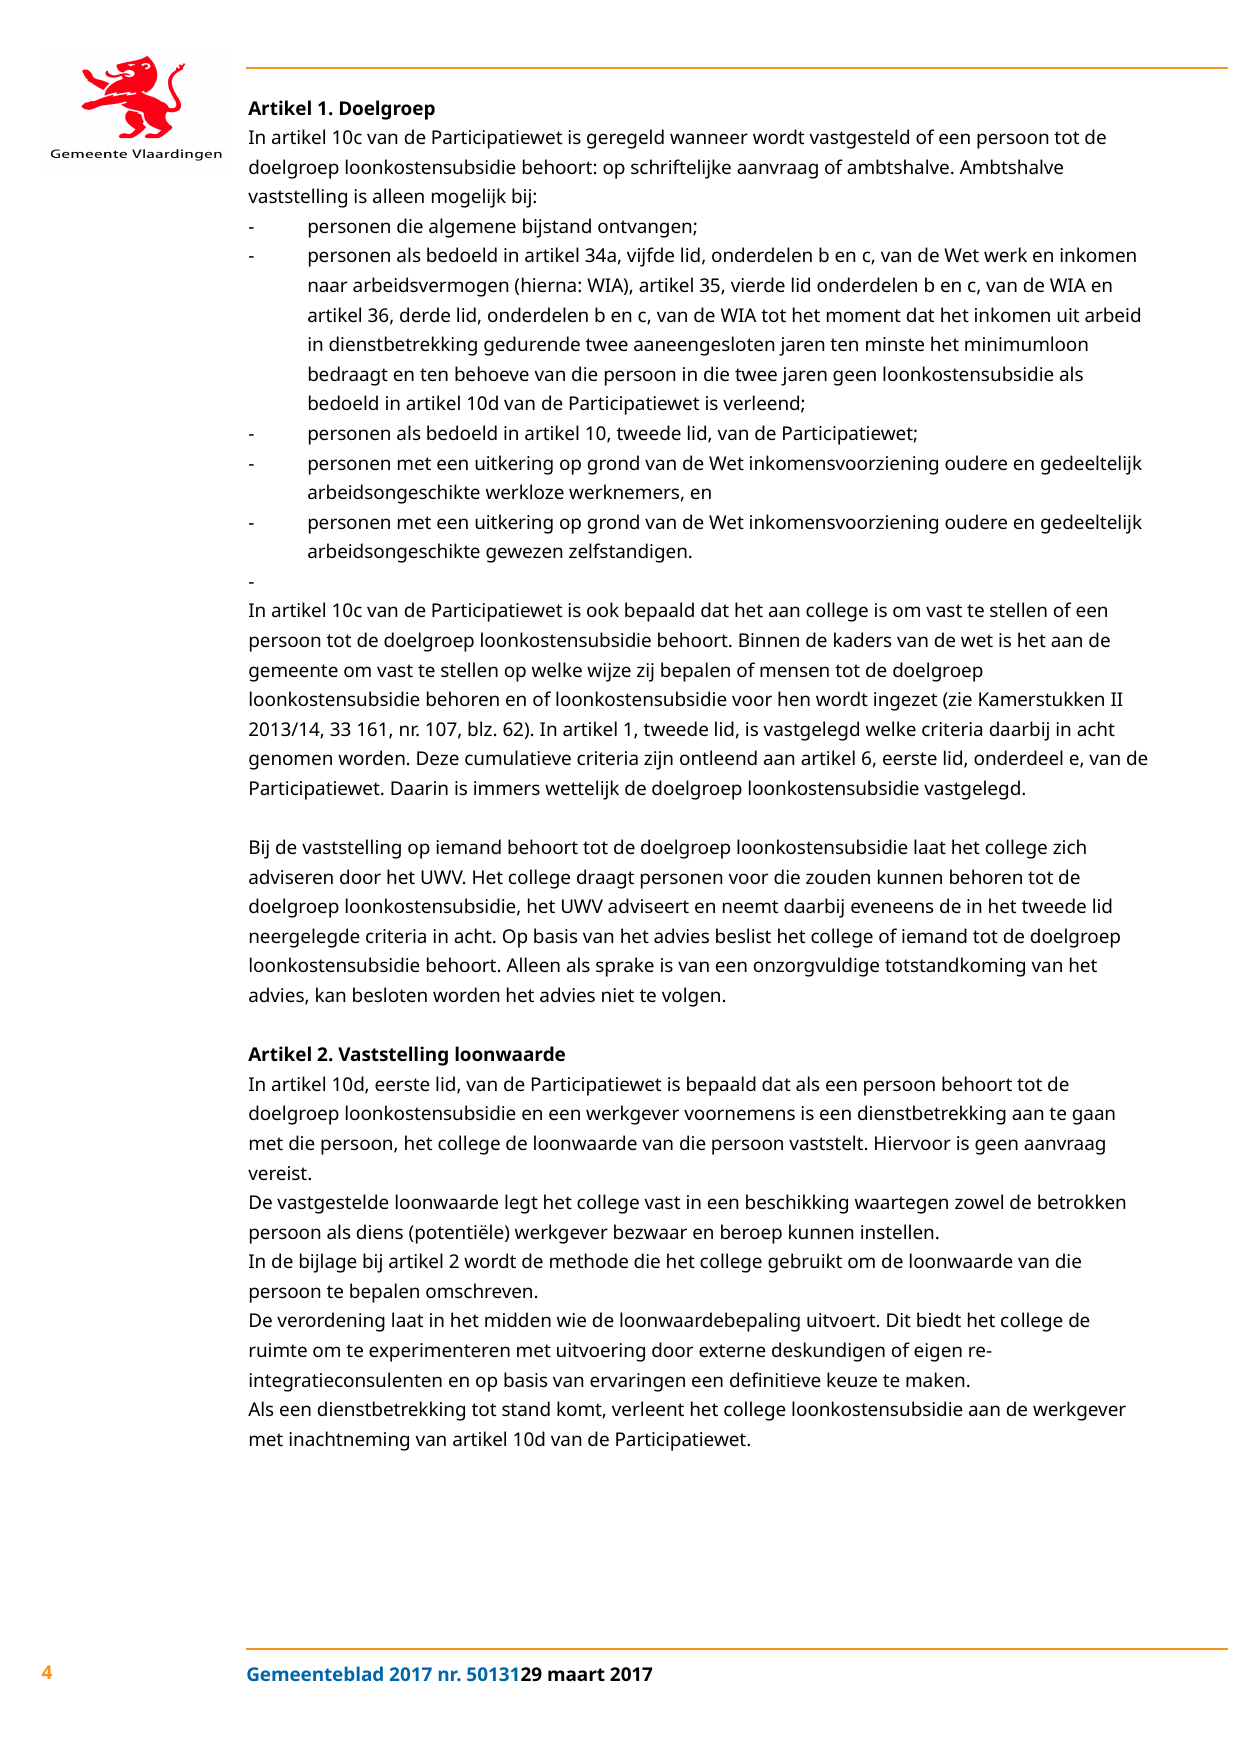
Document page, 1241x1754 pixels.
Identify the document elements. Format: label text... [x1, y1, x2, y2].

text In de bijlage bij artikel 2 wordt de methode die het college gebruikt om de loonwaarde van die persoon te bepalen omschreven. [248, 1248, 1152, 1304]
text De vastgestelde loonwaarde legt het college vast in een beschikking waartegen zowel de betrokken persoon als diens (potentiële) werkgever bezwaar en beroep kunnen instellen. [248, 1189, 1152, 1245]
text Bij de vaststelling op iemand behoort tot de doelgroep loonkostensubsidie laat het college zich adviseren door het UWV. Het college draagt personen voor die zouden kunnen behoren tot de doelgroep loonkostensubsidie, het UWV adviseert en neemt daarbij eveneens de in het tweede lid neergelegde criteria in acht. Op basis van het advies beslist het college of iemand tot de doelgroep loonkostensubsidie behoort. Alleen als sprake is van een onzorgvuldige totstandkoming van het advies, kan besloten worden het advies niet te volgen. [248, 834, 1152, 1008]
picture [41, 47, 231, 172]
list personen met een uitkering op grond van de Wet inkomensvoorziening oudere en gedeeltelijk arbeidsongeschikte werkloze werknemers, en [248, 450, 1152, 505]
text Artikel 2. Vaststelling loonwaarde [248, 1041, 1152, 1067]
text In artikel 10d, eerste lid, van de Participatiewet is bepaald dat als een persoon behoort tot de doelgroep loonkostensubsidie en een werkgever voornemens is een dienstbetrekking aan te gaan met die persoon, het college de loonwaarde van die persoon vaststelt. Hiervoor is geen aanvraag vereist. [248, 1071, 1152, 1186]
list personen met een uitkering op grond van de Wet inkomensvoorziening oudere en gedeeltelijk arbeidsongeschikte gewezen zelfstandigen. [248, 509, 1152, 564]
text In artikel 10c van de Participatiewet is geregeld wanneer wordt vastgesteld of een persoon tot de doelgroep loonkostensubsidie behoort: op schriftelijke aanvraag of ambtshalve. Ambtshalve vaststelling is alleen mogelijk bij: [248, 124, 1152, 209]
text Artikel 1. Doelgroep [248, 95, 1152, 121]
text De verordening laat in het midden wie de loonwaardebepaling uitvoert. Dit biedt het college de ruimte om te experimenteren met uitvoering door externe deskundigen of eigen re-integratieconsulenten en op basis van ervaringen een definitieve keuze te maken. [248, 1308, 1152, 1393]
list personen die algemene bijstand ontvangen; [248, 213, 1152, 239]
list personen als bedoeld in artikel 34a, vijfde lid, onderdelen b en c, van de Wet werk en inkomen naar arbeidsvermogen (hierna: WIA), artikel 35, vierde lid onderdelen b en c, van de WIA en artikel 36, derde lid, onderdelen b en c, van de WIA tot het moment dat het inkomen uit arbeid in dienstbetrekking gedurende twee aaneengesloten jaren ten minste het minimumloon bedraagt en ten behoeve van die persoon in die twee jaren geen loonkostensubsidie als bedoeld in artikel 10d van de Participatiewet is verleend; [248, 243, 1152, 416]
text In artikel 10c van de Participatiewet is ook bepaald dat het aan college is om vast te stellen of een persoon tot de doelgroep loonkostensubsidie behoort. Binnen de kaders van de wet is het aan de gemeente om vast te stellen op welke wijze zij bepalen of mensen tot de doelgroep loonkostensubsidie behoren en of loonkostensubsidie voor hen wordt ingezet (zie Kamerstukken II 2013/14, 33 161, nr. 107, blz. 62). In artikel 1, tweede lid, is vastgelegd welke criteria daarbij in acht genomen worden. Deze cumulatieve criteria zijn ontleend aan artikel 6, eerste lid, onderdeel e, van de Participatiewet. Daarin is immers wettelijk de doelgroep loonkostensubsidie vastgelegd. [248, 598, 1152, 801]
text Als een dienstbetrekking tot stand komt, verleent het college loonkostensubsidie aan de werkgever met inachtneming van artikel 10d van de Participatiewet. [248, 1396, 1152, 1452]
list personen als bedoeld in artikel 10, tweede lid, van de Participatiewet; [248, 420, 1152, 446]
